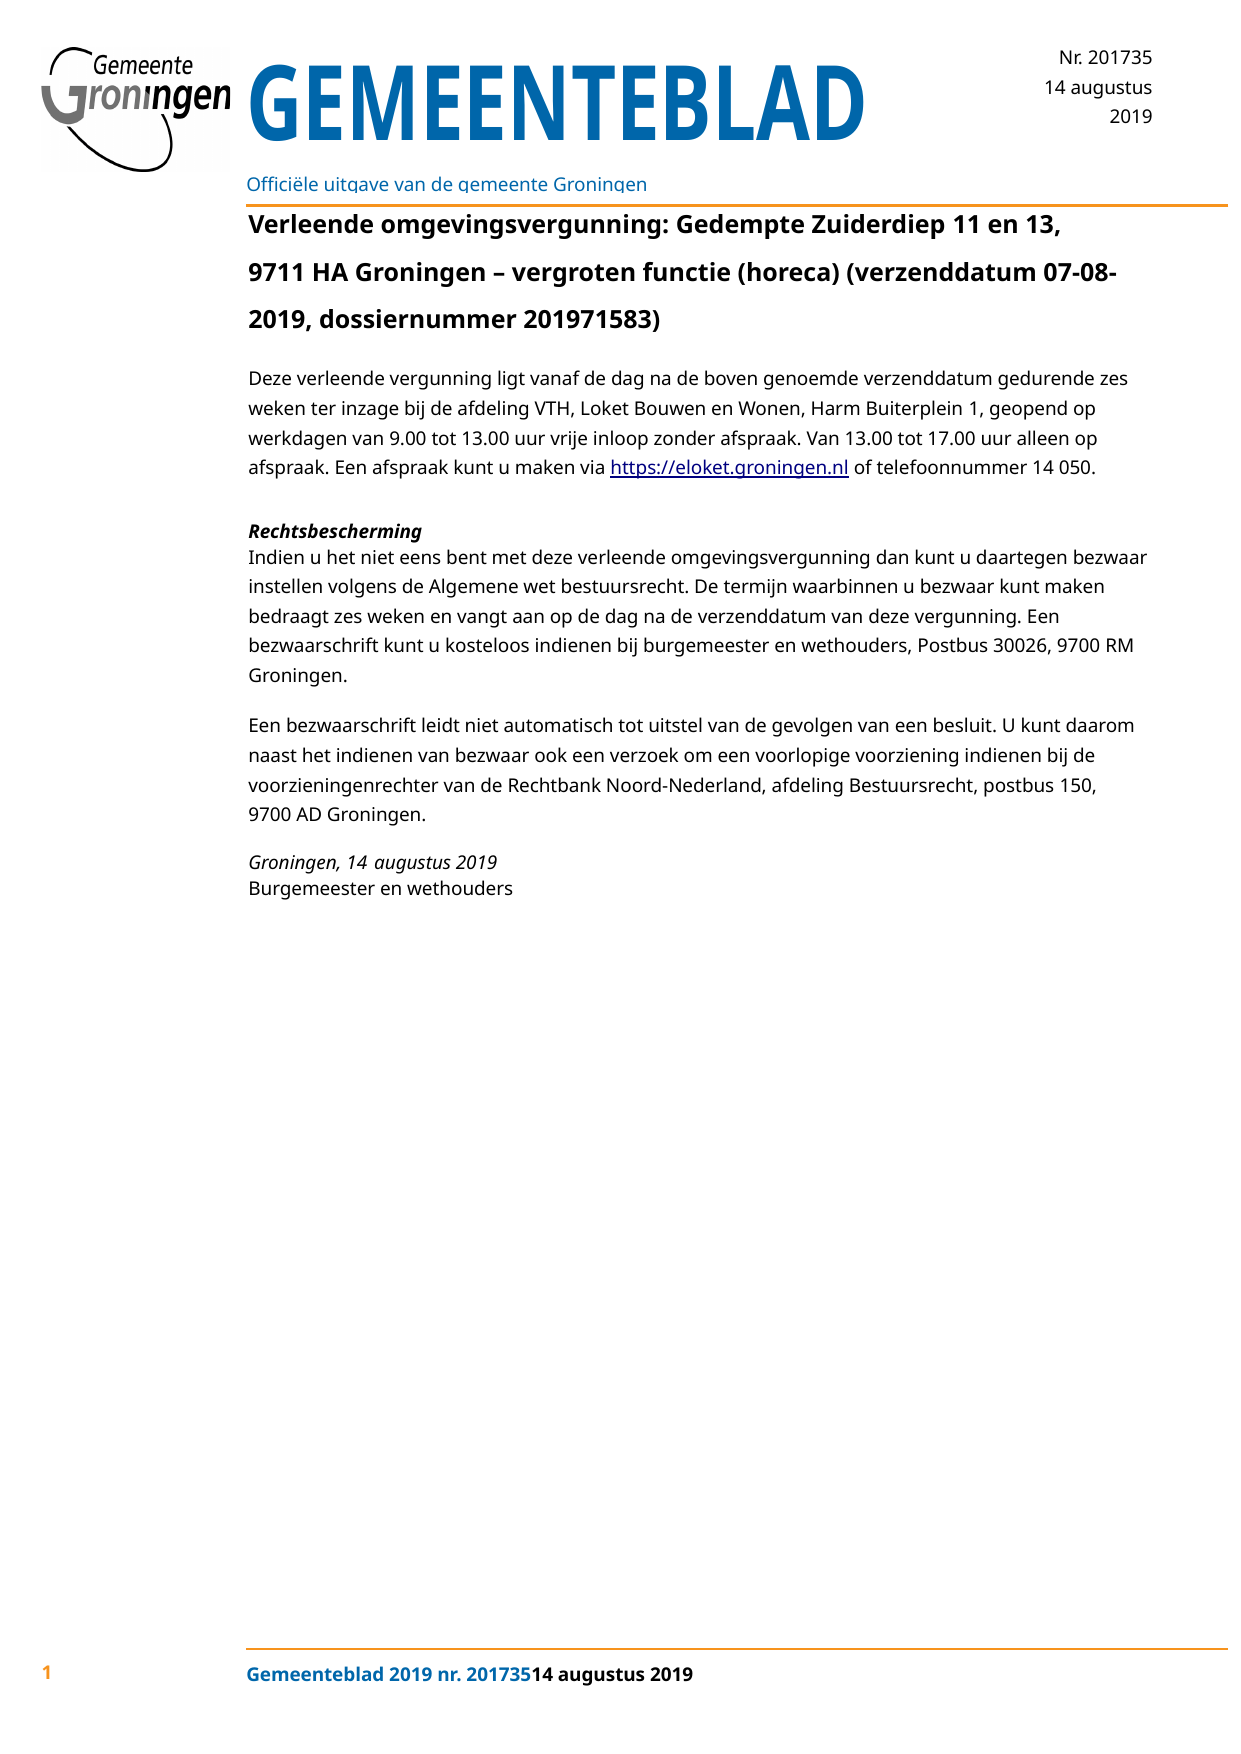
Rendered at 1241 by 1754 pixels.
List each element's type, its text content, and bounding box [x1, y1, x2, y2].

text Indien u het niet eens bent met deze verleende omgevingsvergunning dan kunt u daartegen bezwaar instellen volgens de Algemene wet bestuursrecht. De termijn waarbinnen u bezwaar kunt maken bedraagt zes weken en vangt aan op de dag na de verzenddatum van deze vergunning. Een bezwaarschrift kunt u kosteloos indienen bij burgemeester en wethouders, Postbus 30026, 9700 RM Groningen. [248, 544, 1152, 688]
text Burgemeester en wethouders [248, 875, 1152, 901]
text Groningen, 14 augustus 2019 [248, 849, 1152, 875]
text Rechtsbescherming [248, 518, 1152, 544]
picture [41, 47, 231, 172]
text Een bezwaarschrift leidt niet automatisch tot uitstel van de gevolgen van een besluit. U kunt daarom naast het indienen van bezwaar ook een verzoek om een voorlopige voorziening indienen bij de voorzieningenrechter van de Rechtbank Noord-Nederland, afdeling Bestuursrecht, postbus 150, 9700 AD Groningen. [248, 713, 1152, 827]
text Verleende omgevingsvergunning: Gedempte Zuiderdiep 11 en 13, 9711 HA Groningen – vergroten functie (horeca) (verzenddatum 07-08-2019, dossiernummer 201971583) [248, 207, 1152, 336]
text Deze verleende vergunning ligt vanaf de dag na de boven genoemde verzenddatum gedurende zes weken ter inzage bij de afdeling VTH, Loket Bouwen en Wonen, Harm Buiterplein 1, geopend op werkdagen van 9.00 tot 13.00 uur vrije inloop zonder afspraak. Van 13.00 tot 17.00 uur alleen op afspraak. Een afspraak kunt u maken via https://eloket.groningen.nl of telefoonnummer 14 050. [248, 366, 1152, 480]
